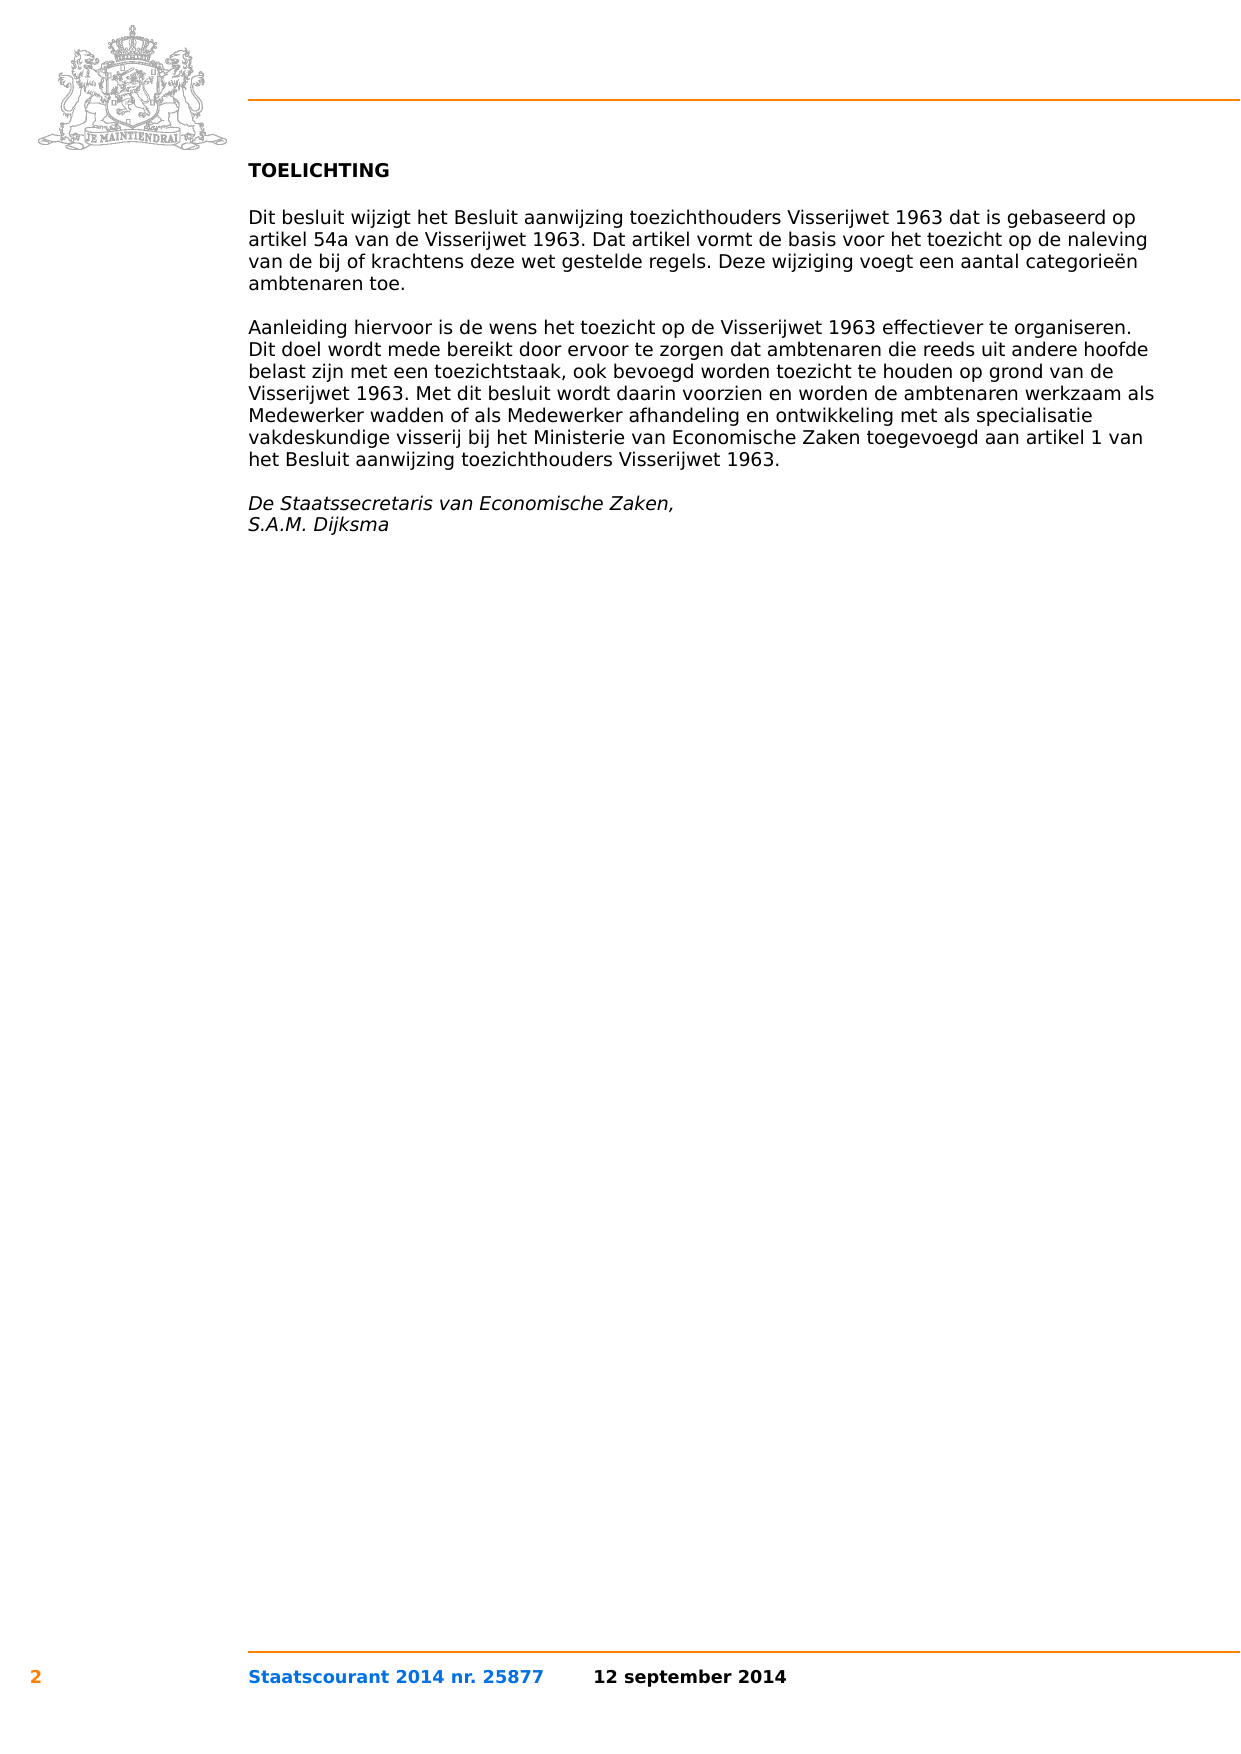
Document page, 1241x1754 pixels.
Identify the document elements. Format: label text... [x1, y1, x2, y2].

text Dit besluit wijzigt het Besluit aanwijzing toezichthouders Visserijwet 1963 dat is gebaseerd op artikel 54a van de Visserijwet 1963. Dat artikel vormt de basis voor het toezicht op de naleving van de bij of krachtens deze wet gestelde regels. Deze wijziging voegt een aantal categorieën ambtenaren toe. [248, 207, 1163, 295]
picture [38, 25, 227, 150]
text De Staatssecretaris van Economische Zaken, S.A.M. Dijksma [248, 492, 1163, 536]
text Aanleiding hiervoor is de wens het toezicht op de Visserijwet 1963 effectiever te organiseren. Dit doel wordt mede bereikt door ervoor te zorgen dat ambtenaren die reeds uit andere hoofde belast zijn met een toezichtstaak, ook bevoegd worden toezicht te houden op grond van de Visserijwet 1963. Met dit besluit wordt daarin voorzien en worden de ambtenaren werkzaam als Medewerker wadden of als Medewerker afhandeling en ontwikkeling met als specialisatie vakdeskundige visserij bij het Ministerie van Economische Zaken toegevoegd aan artikel 1 van het Besluit aanwijzing toezichthouders Visserijwet 1963. [248, 317, 1163, 471]
subtitle TOELICHTING [248, 160, 1163, 182]
